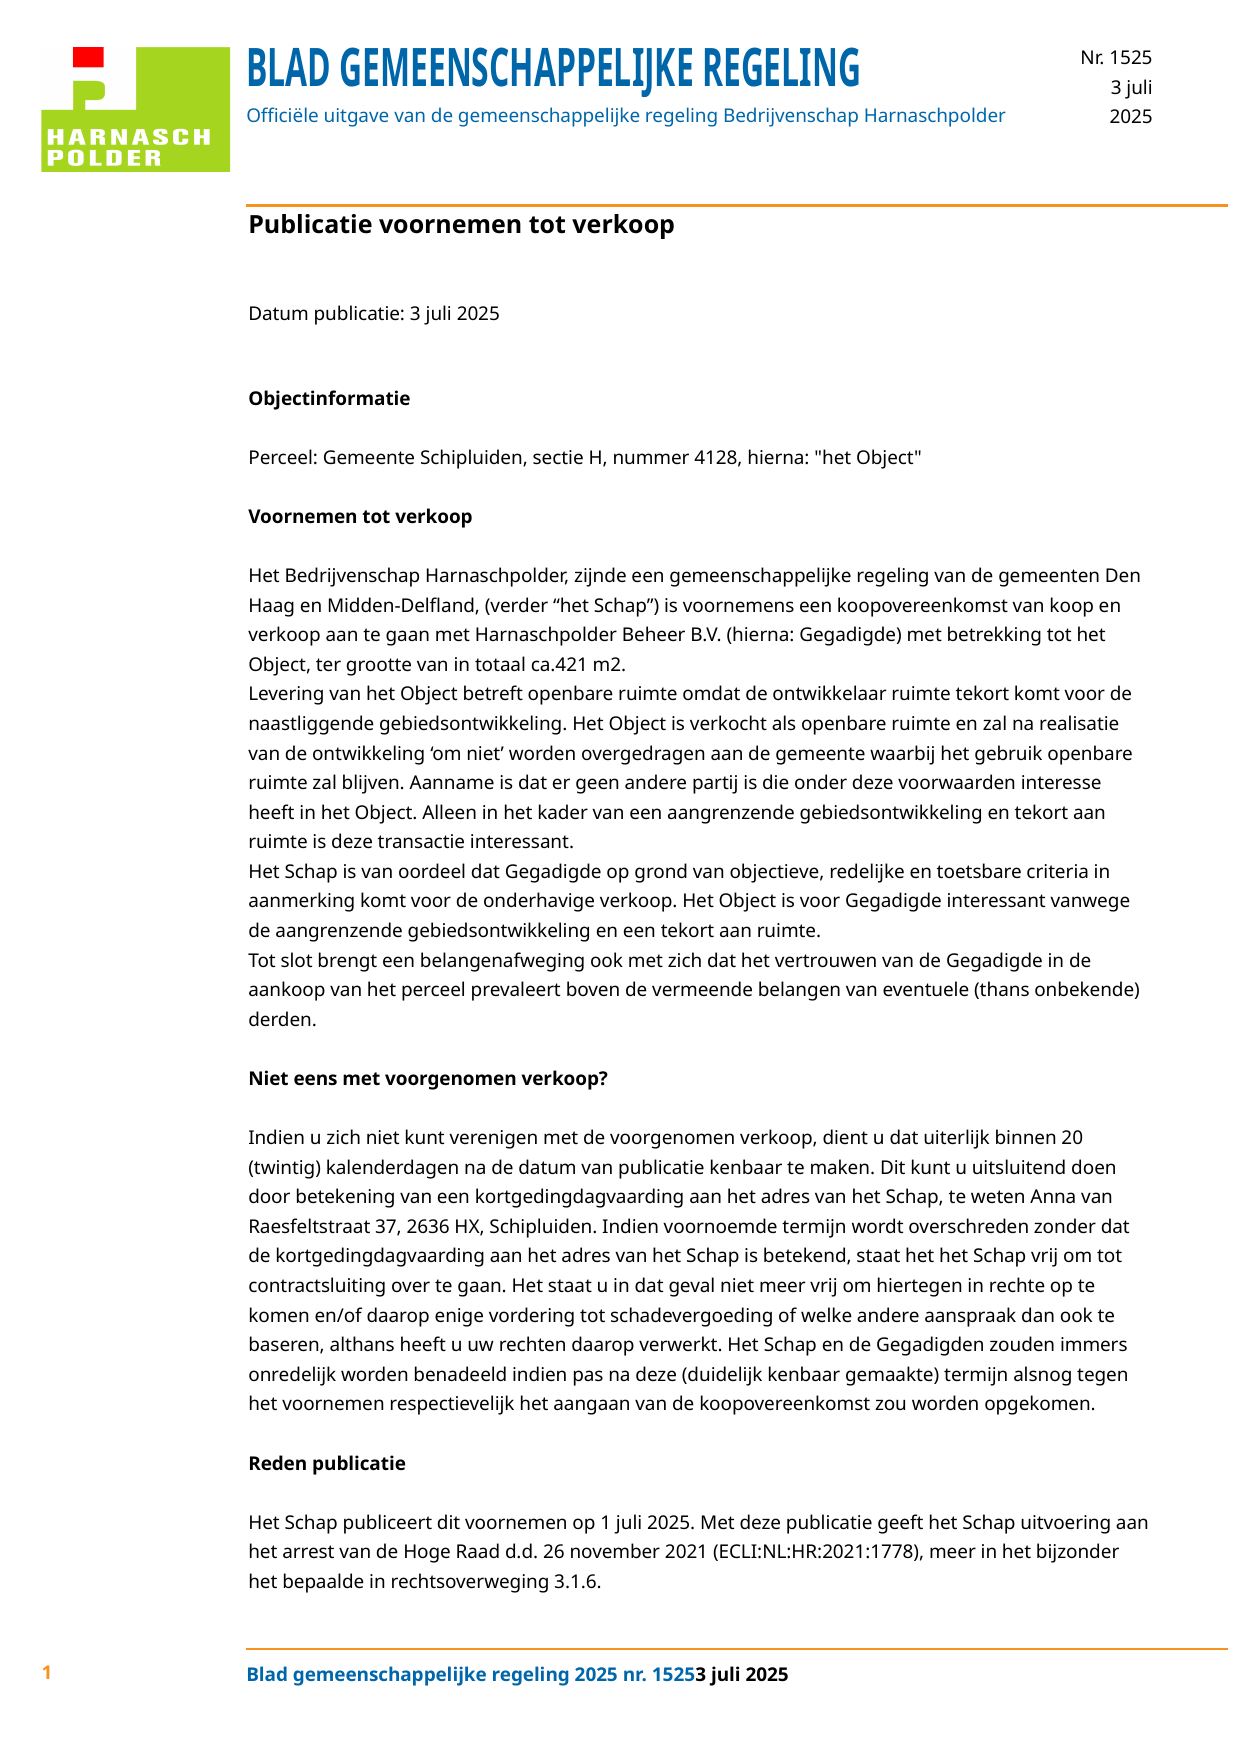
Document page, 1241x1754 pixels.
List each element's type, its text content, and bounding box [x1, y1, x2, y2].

text Het Bedrijvenschap Harnaschpolder, zijnde een gemeenschappelijke regeling van de gemeenten Den Haag en Midden-Delfland, (verder “het Schap”) is voornemens een koopovereenkomst van koop en verkoop aan te gaan met Harnaschpolder Beheer B.V. (hierna: Gegadigde) met betrekking tot het Object, ter grootte van in totaal ca.421 m2. [248, 562, 1152, 677]
text Tot slot brengt een belangenafweging ook met zich dat het vertrouwen van de Gegadigde in de aankoop van het perceel prevaleert boven de vermeende belangen van eventuele (thans onbekende) derden. [248, 947, 1152, 1032]
text Objectinformatie [248, 385, 1152, 411]
text Het Schap publiceert dit voornemen op 1 juli 2025. Met deze publicatie geeft het Schap uitvoering aan het arrest van de Hoge Raad d.d. 26 november 2021 (ECLI:NL:HR:2021:1778), meer in het bijzonder het bepaalde in rechtsoverweging 3.1.6. [248, 1509, 1152, 1594]
text Niet eens met voorgenomen verkoop? [248, 1065, 1152, 1091]
text Levering van het Object betreft openbare ruimte omdat de ontwikkelaar ruimte tekort komt voor de naastliggende gebiedsontwikkeling. Het Object is verkocht als openbare ruimte en zal na realisatie van de ontwikkeling ‘om niet’ worden overgedragen aan de gemeente waarbij het gebruik openbare ruimte zal blijven. Aanname is dat er geen andere partij is die onder deze voorwaarden interesse heeft in het Object. Alleen in het kader van een aangrenzende gebiedsontwikkeling en tekort aan ruimte is deze transactie interessant. [248, 681, 1152, 854]
picture [41, 47, 231, 172]
text Indien u zich niet kunt verenigen met de voorgenomen verkoop, dient u dat uiterlijk binnen 20 (twintig) kalenderdagen na de datum van publicatie kenbaar te maken. Dit kunt u uitsluitend doen door betekening van een kortgedingdagvaarding aan het adres van het Schap, te weten Anna van Raesfeltstraat 37, 2636 HX, Schipluiden. Indien voornoemde termijn wordt overschreden zonder dat de kortgedingdagvaarding aan het adres van het Schap is betekend, staat het het Schap vrij om tot contractsluiting over te gaan. Het staat u in dat geval niet meer vrij om hiertegen in rechte op te komen en/of daarop enige vordering tot schadevergoeding of welke andere aanspraak dan ook te baseren, althans heeft u uw rechten daarop verwerkt. Het Schap en de Gegadigden zouden immers onredelijk worden benadeeld indien pas na deze (duidelijk kenbaar gemaakte) termijn alsnog tegen het voornemen respectievelijk het aangaan van de koopovereenkomst zou worden opgekomen. [248, 1124, 1152, 1416]
text Datum publicatie: 3 juli 2025 [248, 300, 1152, 326]
text Perceel: Gemeente Schipluiden, sectie H, nummer 4128, hierna: "het Object" [248, 444, 1152, 470]
text Publicatie voornemen tot verkoop [248, 207, 1152, 241]
text Het Schap is van oordeel dat Gegadigde op grond van objectieve, redelijke en toetsbare criteria in aanmerking komt voor de onderhavige verkoop. Het Object is voor Gegadigde interessant vanwege de aangrenzende gebiedsontwikkeling en een tekort aan ruimte. [248, 858, 1152, 943]
text Voornemen tot verkoop [248, 503, 1152, 529]
text Reden publicatie [248, 1450, 1152, 1476]
